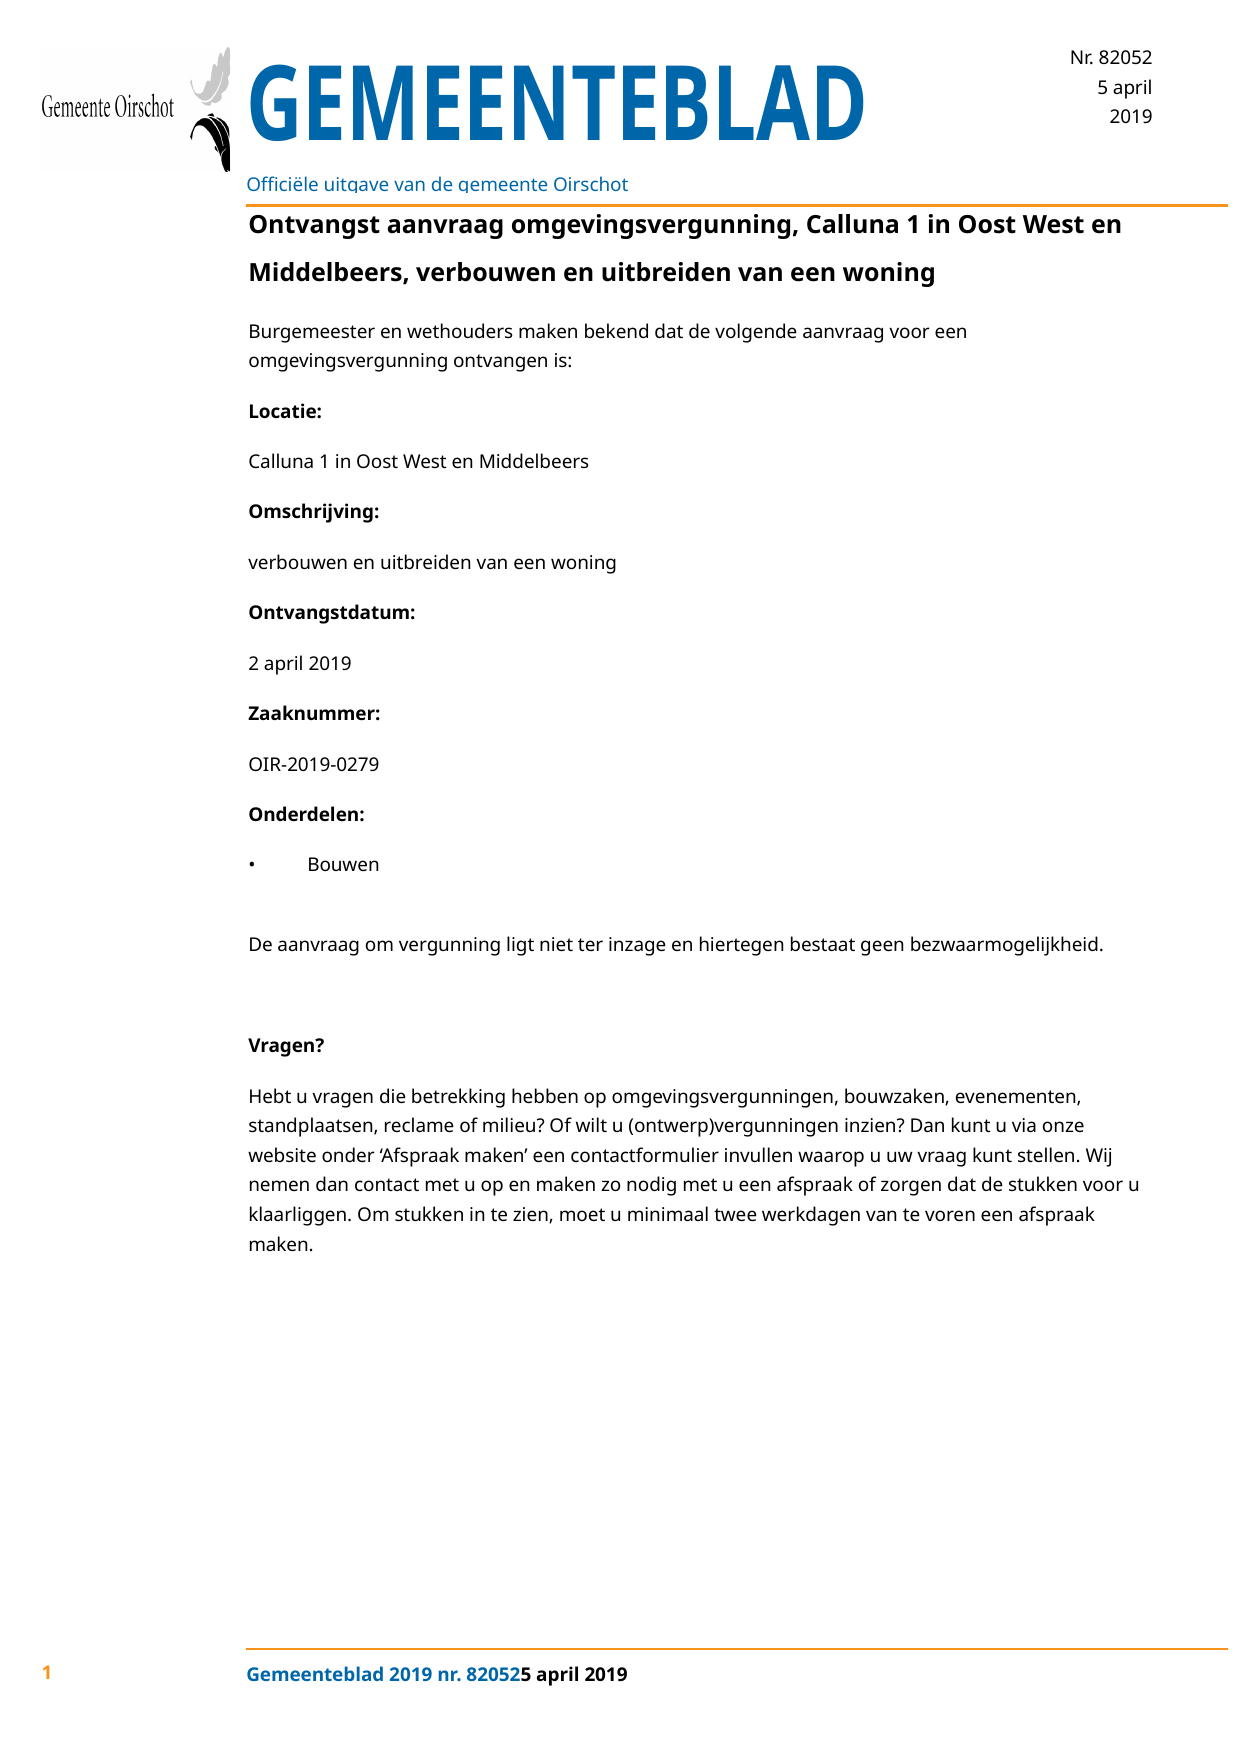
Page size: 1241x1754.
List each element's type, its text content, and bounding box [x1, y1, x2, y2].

text Onderdelen: [248, 801, 1152, 827]
text 2 april 2019 [248, 650, 1152, 676]
picture [41, 47, 231, 172]
text Locatie: [248, 398, 1152, 424]
text Omschrijving: [248, 499, 1152, 524]
text Vragen? [248, 1032, 1152, 1058]
text Calluna 1 in Oost West en Middelbeers [248, 448, 1152, 474]
text De aanvraag om vergunning ligt niet ter inzage en hiertegen bestaat geen bezwaarmogelijkheid. [248, 932, 1152, 957]
text Ontvangstdatum: [248, 599, 1152, 625]
list Bouwen [248, 852, 1152, 877]
text Hebt u vragen die betrekking hebben op omgevingsvergunningen, bouwzaken, evenementen, standplaatsen, reclame of milieu? Of wilt u (ontwerp)vergunningen inzien? Dan kunt u via onze website onder ‘Afspraak maken’ een contactformulier invullen waarop u uw vraag kunt stellen. Wij nemen dan contact met u op en maken zo nodig met u een afspraak of zorgen dat de stukken voor u klaarliggen. Om stukken in te zien, moet u minimaal twee werkdagen van te voren een afspraak maken. [248, 1083, 1152, 1257]
text Zaaknummer: [248, 700, 1152, 726]
text OIR-2019-0279 [248, 751, 1152, 777]
text Ontvangst aanvraag omgevingsvergunning, Calluna 1 in Oost West en Middelbeers, verbouwen en uitbreiden van een woning [248, 207, 1152, 288]
text verbouwen en uitbreiden van een woning [248, 549, 1152, 575]
text Burgemeester en wethouders maken bekend dat de volgende aanvraag voor een omgevingsvergunning ontvangen is: [248, 318, 1152, 373]
